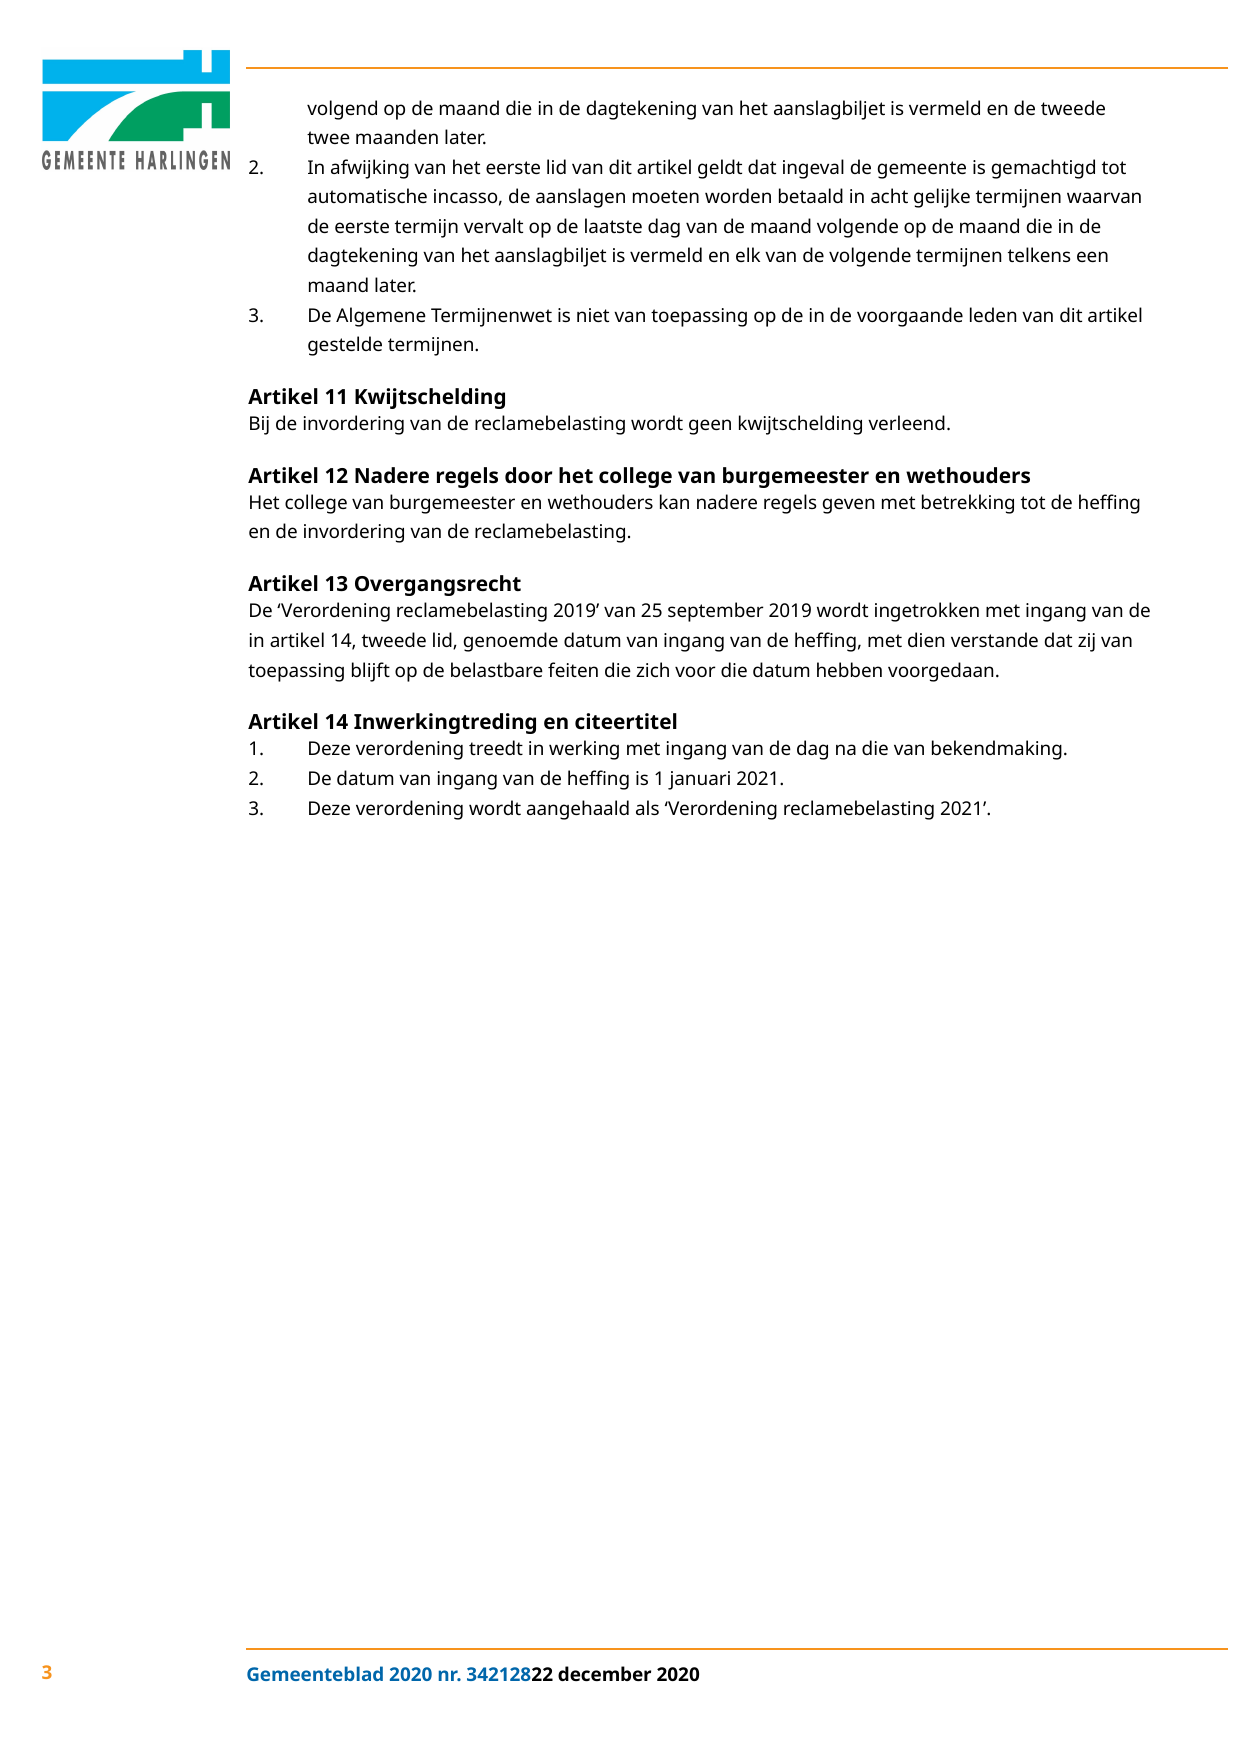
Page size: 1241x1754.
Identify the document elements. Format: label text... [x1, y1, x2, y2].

text Bij de invordering van de reclamebelasting wordt geen kwijtschelding verleend. [248, 410, 1152, 436]
picture [41, 47, 231, 172]
list Deze verordening wordt aangehaald als ‘Verordening reclamebelasting 2021’. [248, 795, 1152, 821]
text Artikel 11 Kwijtschelding [248, 382, 1152, 410]
list In afwijking van het eerste lid van dit artikel geldt dat ingeval de gemeente is gemachtigd tot automatische incasso, de aanslagen moeten worden betaald in acht gelijke termijnen waarvan de eerste termijn vervalt op de laatste dag van de maand volgende op de maand die in de dagtekening van het aanslagbiljet is vermeld en elk van de volgende termijnen telkens een maand later. [248, 154, 1152, 298]
text De ‘Verordening reclamebelasting 2019’ van 25 september 2019 wordt ingetrokken met ingang van de in artikel 14, tweede lid, genoemde datum van ingang van de heffing, met dien verstande dat zij van toepassing blijft op de belastbare feiten die zich voor die datum hebben voorgedaan. [248, 598, 1152, 682]
list De datum van ingang van de heffing is 1 januari 2021. [248, 765, 1152, 791]
list Deze verordening treedt in werking met ingang van de dag na die van bekendmaking. [248, 736, 1152, 761]
text Artikel 14 Inwerkingtreding en citeertitel [248, 707, 1152, 736]
text Artikel 12 Nadere regels door het college van burgemeester en wethouders [248, 461, 1152, 489]
text Het college van burgemeester en wethouders kan nadere regels geven met betrekking tot de heffing en de invordering van de reclamebelasting. [248, 489, 1152, 544]
list volgend op de maand die in de dagtekening van het aanslagbiljet is vermeld en de tweede twee maanden later. [248, 95, 1152, 150]
list De Algemene Termijnenwet is niet van toepassing op de in de voorgaande leden van dit artikel gestelde termijnen. [248, 302, 1152, 357]
text Artikel 13 Overgangsrecht [248, 569, 1152, 598]
